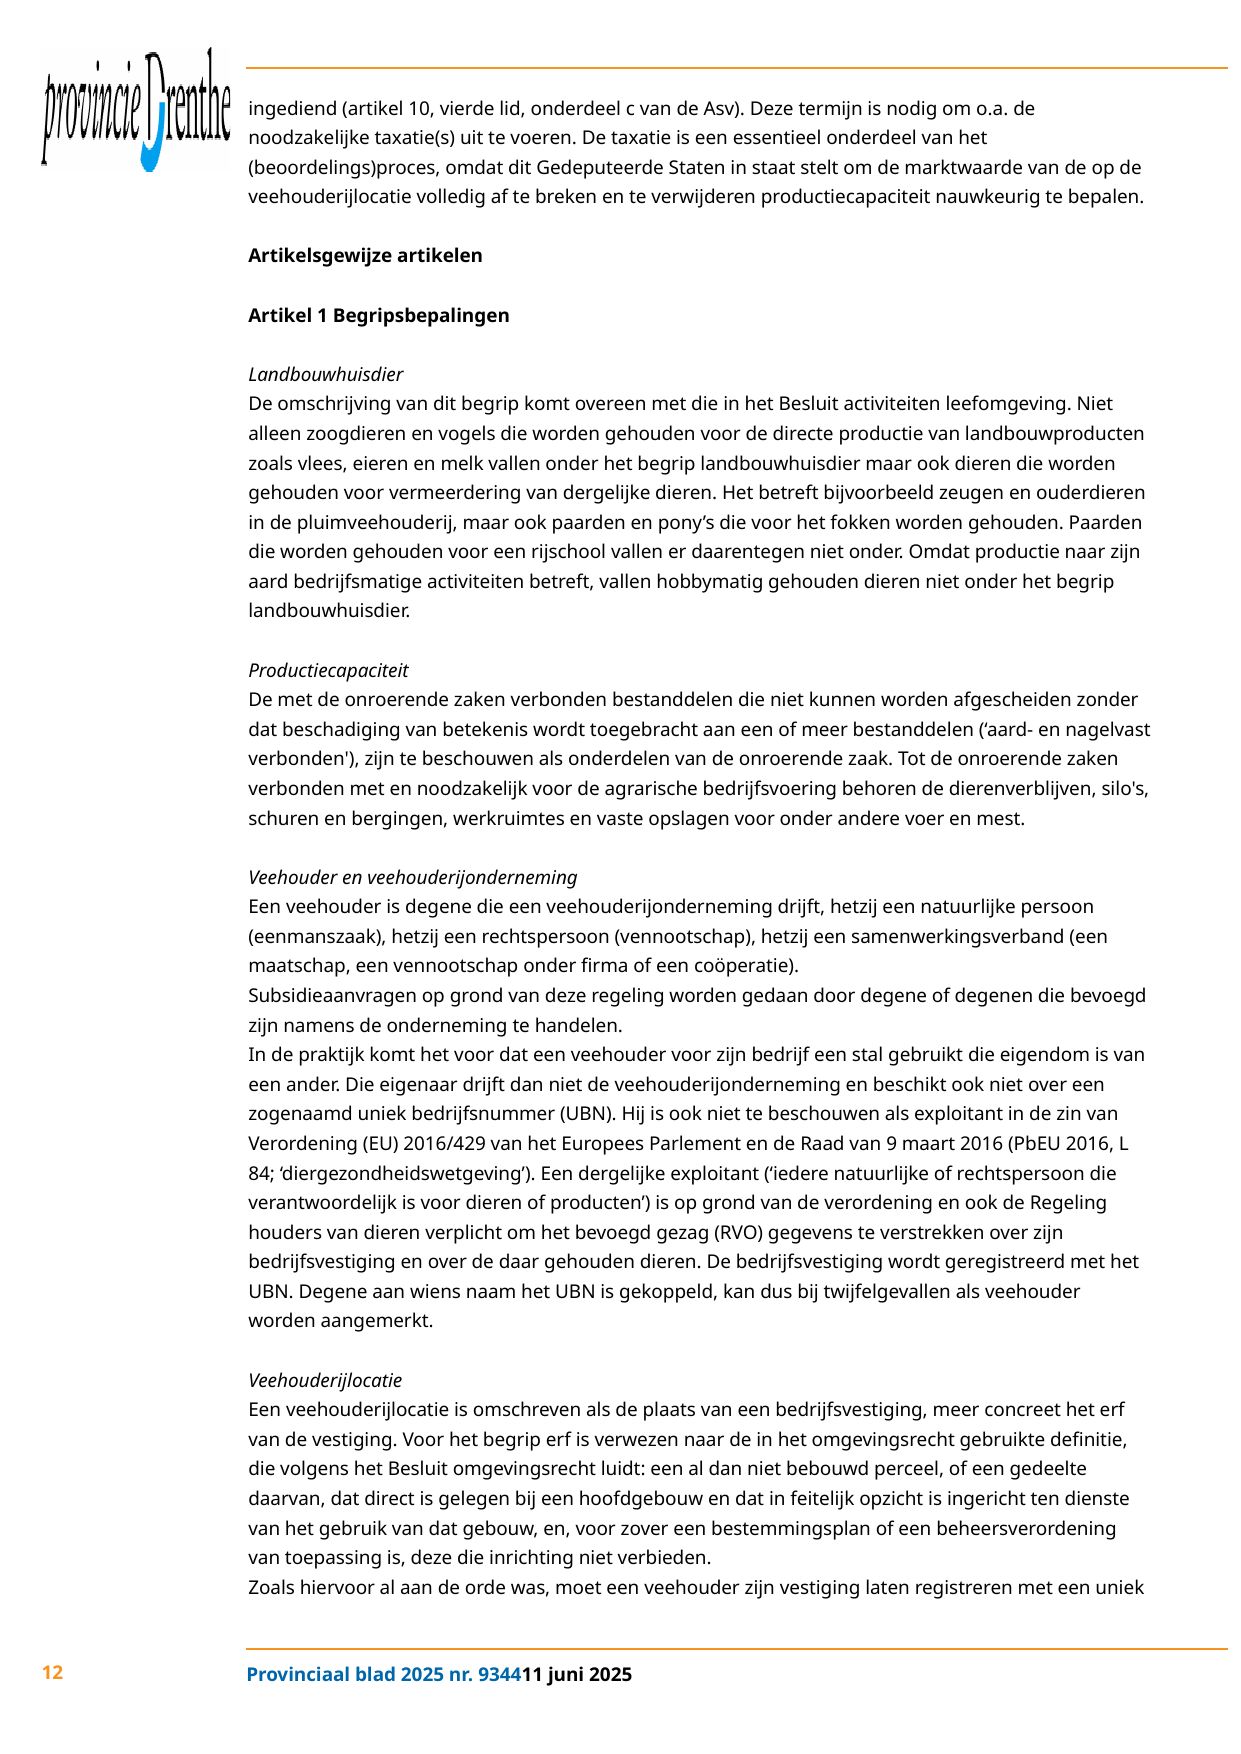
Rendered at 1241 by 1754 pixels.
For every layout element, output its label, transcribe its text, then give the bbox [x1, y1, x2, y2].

text De omschrijving van dit begrip komt overeen met die in het Besluit activiteiten leefomgeving. Niet alleen zoogdieren en vogels die worden gehouden voor de directe productie van landbouwproducten zoals vlees, eieren en melk vallen onder het begrip landbouwhuisdier maar ook dieren die worden gehouden voor vermeerdering van dergelijke dieren. Het betreft bijvoorbeeld zeugen en ouderdieren in de pluimveehouderij, maar ook paarden en pony’s die voor het fokken worden gehouden. Paarden die worden gehouden voor een rijschool vallen er daarentegen niet onder. Omdat productie naar zijn aard bedrijfsmatige activiteiten betreft, vallen hobbymatig gehouden dieren niet onder het begrip landbouwhuisdier. [248, 391, 1152, 623]
text De met de onroerende zaken verbonden bestanddelen die niet kunnen worden afgescheiden zonder dat beschadiging van betekenis wordt toegebracht aan een of meer bestanddelen (‘aard- en nagelvast verbonden'), zijn te beschouwen als onderdelen van de onroerende zaak. Tot de onroerende zaken verbonden met en noodzakelijk voor de agrarische bedrijfsvoering behoren de dierenverblijven, silo's, schuren en bergingen, werkruimtes en vaste opslagen voor onder andere voer en mest. [248, 686, 1152, 831]
text Veehouder en veehouderijonderneming [248, 864, 1152, 890]
text Productiecapaciteit [248, 657, 1152, 683]
text Veehouderijlocatie [248, 1367, 1152, 1393]
text Een veehouderijlocatie is omschreven als de plaats van een bedrijfsvestiging, meer concreet het erf van de vestiging. Voor het begrip erf is verwezen naar de in het omgevingsrecht gebruikte definitie, die volgens het Besluit omgevingsrecht luidt: een al dan niet bebouwd perceel, of een gedeelte daarvan, dat direct is gelegen bij een hoofdgebouw en dat in feitelijk opzicht is ingericht ten dienste van het gebruik van dat gebouw, en, voor zover een bestemmingsplan of een beheersverordening van toepassing is, deze die inrichting niet verbieden. [248, 1396, 1152, 1570]
text Artikel 1 Begripsbepalingen [248, 302, 1152, 328]
text ingediend (artikel 10, vierde lid, onderdeel c van de Asv). Deze termijn is nodig om o.a. de noodzakelijke taxatie(s) uit te voeren. De taxatie is een essentieel onderdeel van het (beoordelings)proces, omdat dit Gedeputeerde Staten in staat stelt om de marktwaarde van de op de veehouderijlocatie volledig af te breken en te verwijderen productiecapaciteit nauwkeurig te bepalen. [248, 95, 1152, 209]
text In de praktijk komt het voor dat een veehouder voor zijn bedrijf een stal gebruikt die eigendom is van een ander. Die eigenaar drijft dan niet de veehouderijonderneming en beschikt ook niet over een zogenaamd uniek bedrijfsnummer (UBN). Hij is ook niet te beschouwen als exploitant in de zin van Verordening (EU) 2016/429 van het Europees Parlement en de Raad van 9 maart 2016 (PbEU 2016, L 84; ‘diergezondheidswetgeving’). Een dergelijke exploitant (‘iedere natuurlijke of rechtspersoon die verantwoordelijk is voor dieren of producten’) is op grond van de verordening en ook de Regeling houders van dieren verplicht om het bevoegd gezag (RVO) gegevens te verstrekken over zijn bedrijfsvestiging en over de daar gehouden dieren. De bedrijfsvestiging wordt geregistreerd met het UBN. Degene aan wiens naam het UBN is gekoppeld, kan dus bij twijfelgevallen als veehouder worden aangemerkt. [248, 1041, 1152, 1333]
text Een veehouder is degene die een veehouderijonderneming drijft, hetzij een natuurlijke persoon (eenmanszaak), hetzij een rechtspersoon (vennootschap), hetzij een samenwerkingsverband (een maatschap, een vennootschap onder firma of een coöperatie). [248, 893, 1152, 978]
text Artikelsgewijze artikelen [248, 243, 1152, 268]
text Zoals hiervoor al aan de orde was, moet een veehouder zijn vestiging laten registreren met een uniek [248, 1574, 1152, 1600]
text Landbouwhuisdier [248, 361, 1152, 387]
text Subsidieaanvragen op grond van deze regeling worden gedaan door degene of degenen die bevoegd zijn namens de onderneming te handelen. [248, 982, 1152, 1038]
picture [41, 47, 231, 172]
